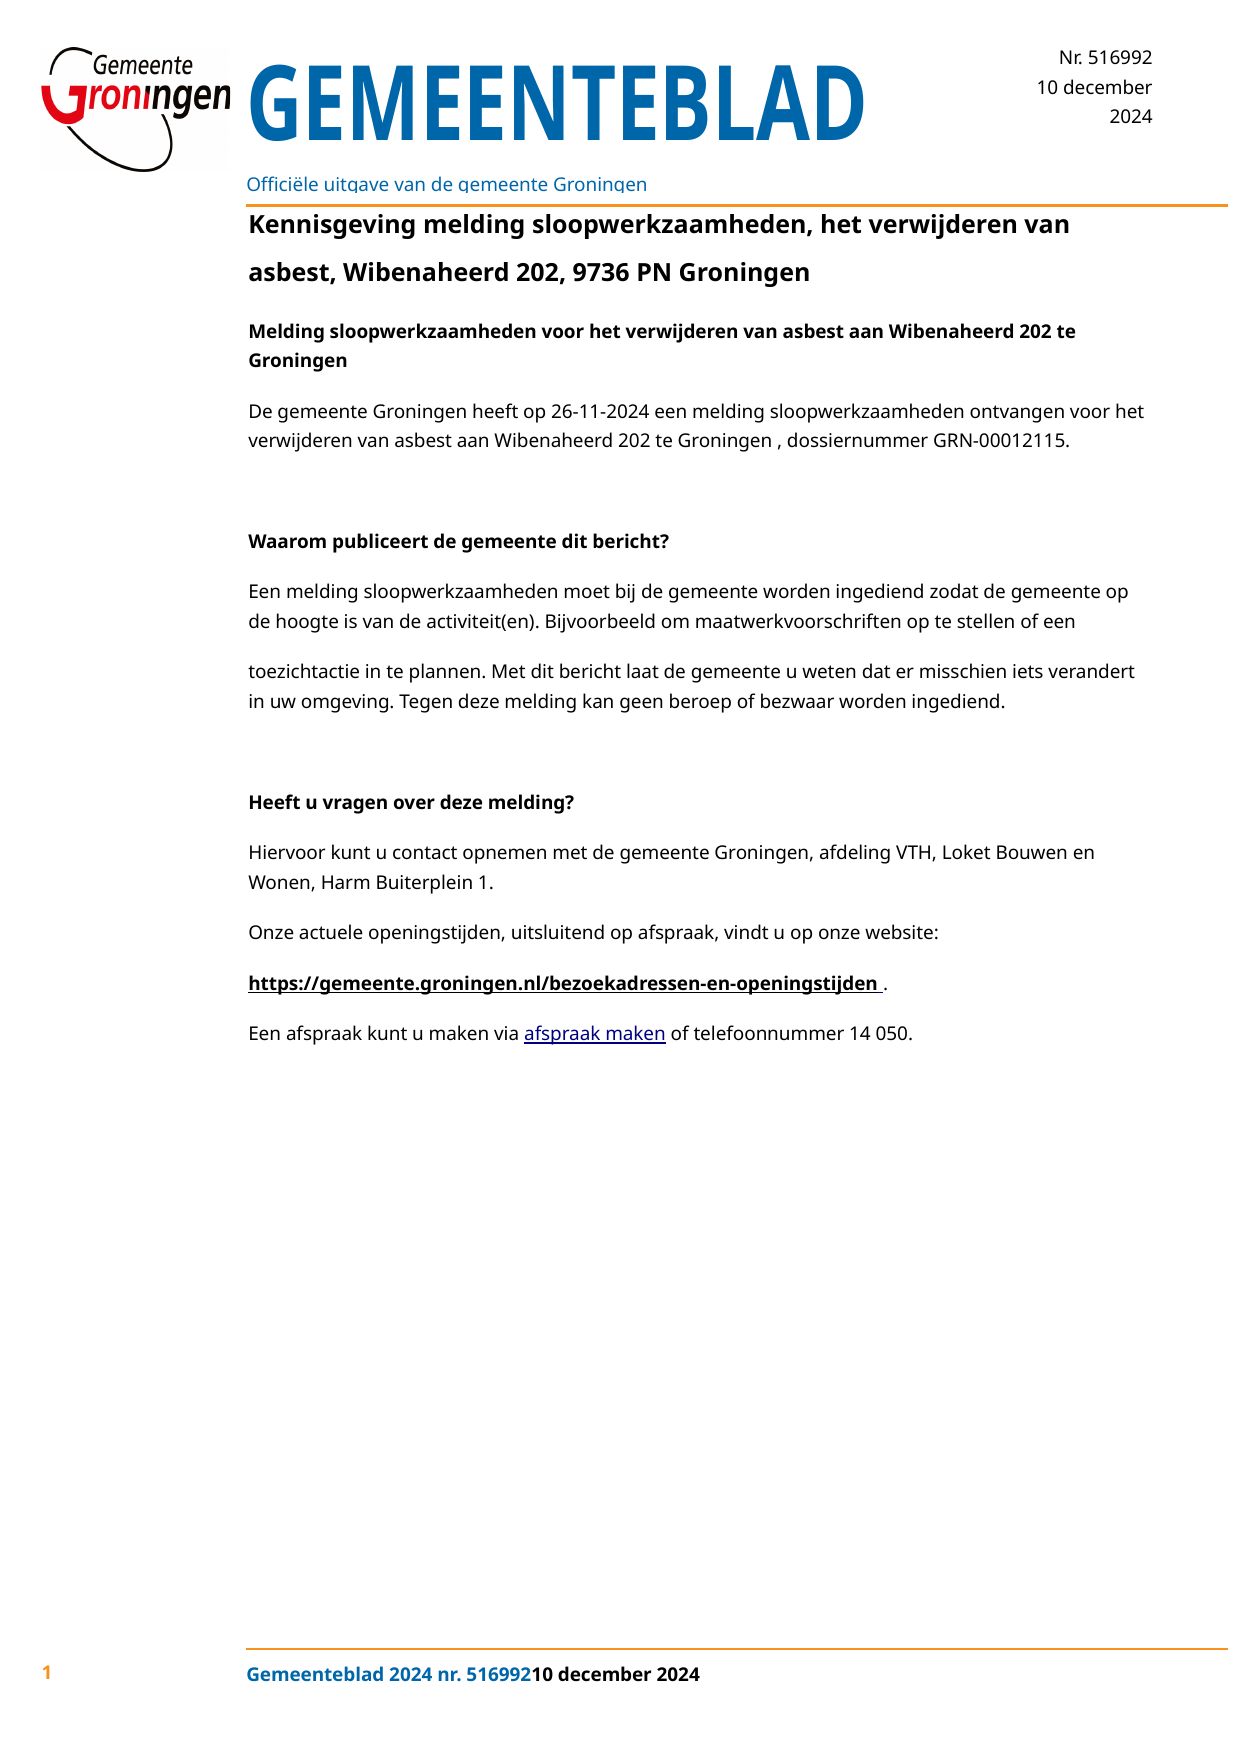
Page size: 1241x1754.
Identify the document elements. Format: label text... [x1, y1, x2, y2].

text https://gemeente.groningen.nl/bezoekadressen-en-openingstijden . [248, 970, 1152, 996]
text Waarom publiceert de gemeente dit bericht? [248, 528, 1152, 554]
text De gemeente Groningen heeft op 26-11-2024 een melding sloopwerkzaamheden ontvangen voor het verwijderen van asbest aan Wibenaheerd 202 te Groningen , dossiernummer GRN-00012115. [248, 398, 1152, 453]
text Onze actuele openingstijden, uitsluitend op afspraak, vindt u op onze website: [248, 919, 1152, 945]
text toezichtactie in te plannen. Met dit bericht laat de gemeente u weten dat er misschien iets verandert in uw omgeving. Tegen deze melding kan geen beroep of bezwaar worden ingediend. [248, 659, 1152, 714]
text Hiervoor kunt u contact opnemen met de gemeente Groningen, afdeling VTH, Loket Bouwen en Wonen, Harm Buiterplein 1. [248, 839, 1152, 895]
text Een melding sloopwerkzaamheden moet bij de gemeente worden ingediend zodat de gemeente op de hoogte is van de activiteit(en). Bijvoorbeeld om maatwerkvoorschriften op te stellen of een [248, 579, 1152, 634]
text Heeft u vragen over deze melding? [248, 789, 1152, 815]
text Melding sloopwerkzaamheden voor het verwijderen van asbest aan Wibenaheerd 202 te Groningen [248, 318, 1152, 373]
picture [41, 47, 231, 172]
text Kennisgeving melding sloopwerkzaamheden, het verwijderen van asbest, Wibenaheerd 202, 9736 PN Groningen [248, 207, 1152, 288]
text Een afspraak kunt u maken via afspraak maken of telefoonnummer 14 050. [248, 1020, 1152, 1046]
